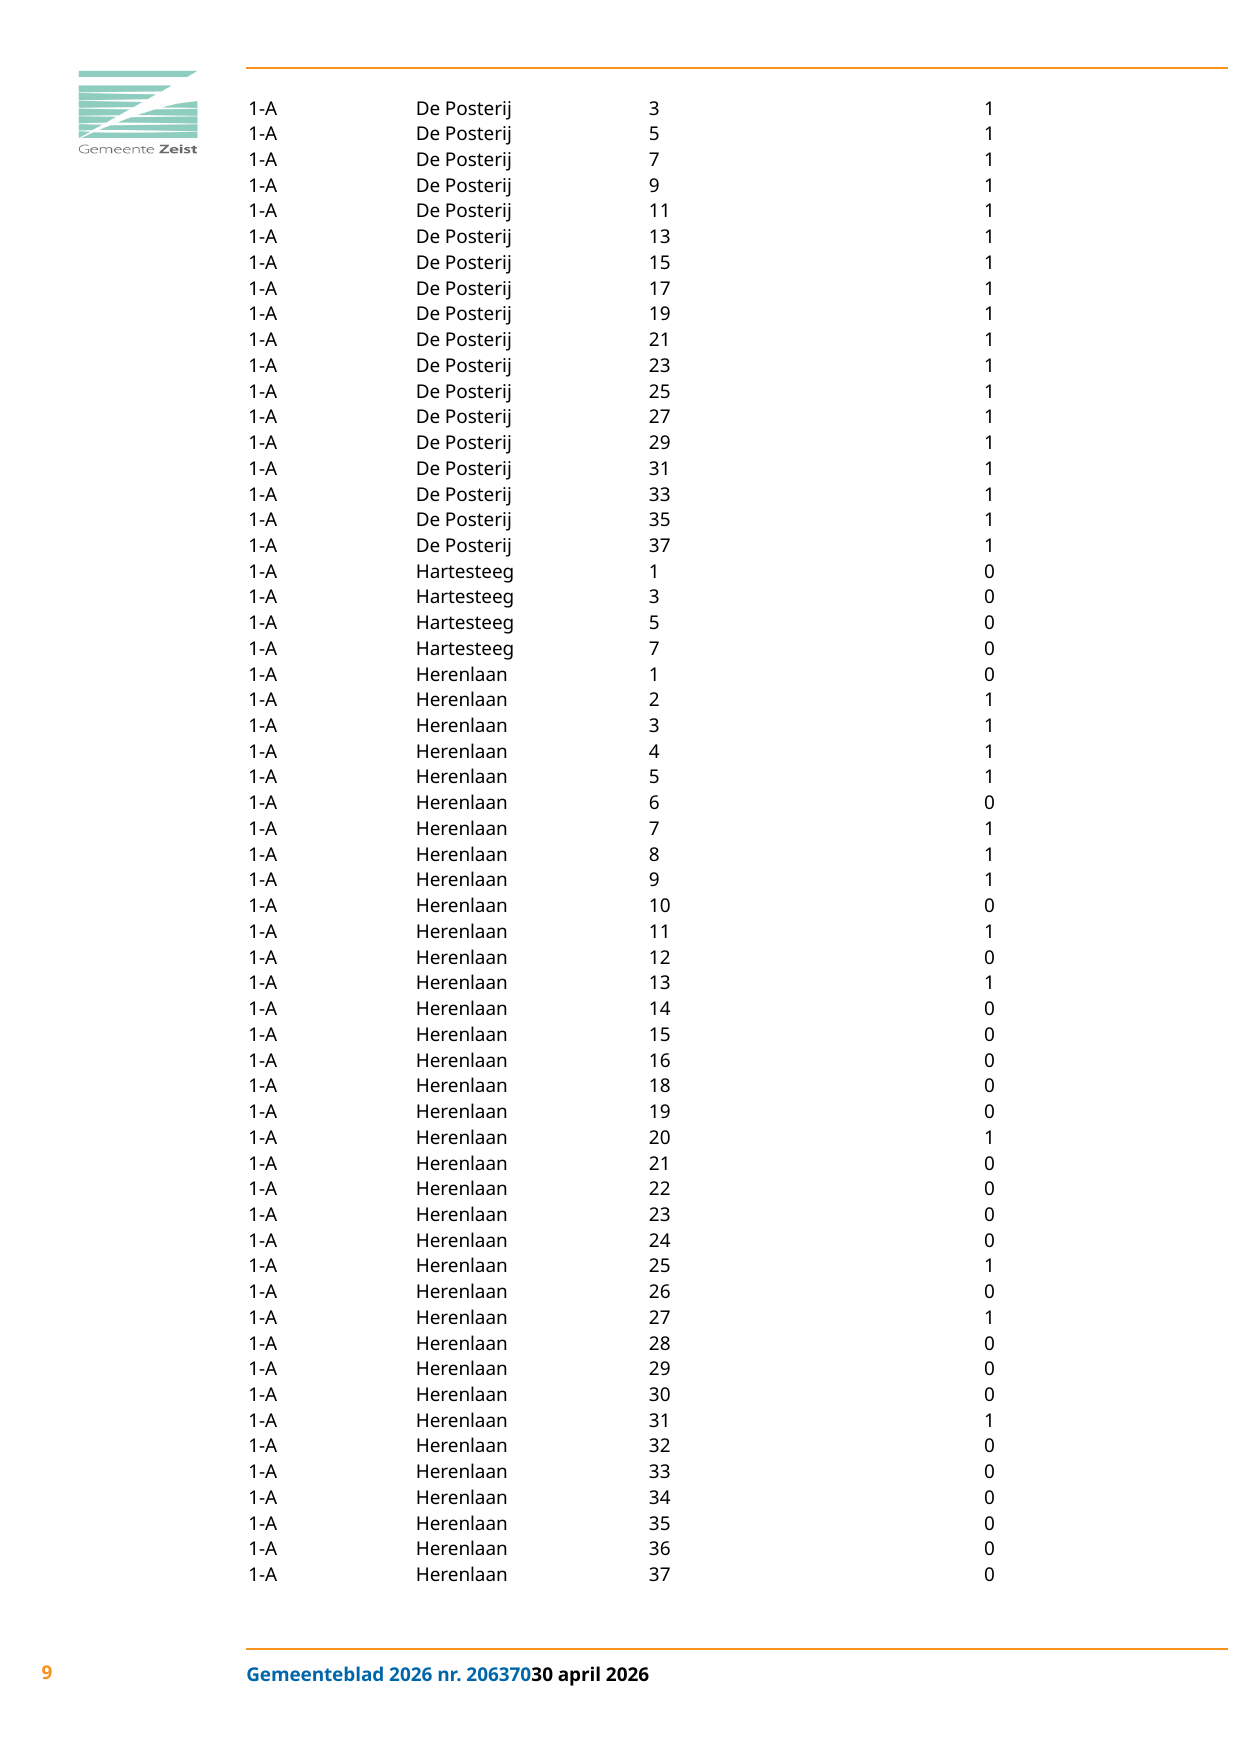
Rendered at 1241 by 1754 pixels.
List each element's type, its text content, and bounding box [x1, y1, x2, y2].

table_cell 1 [649, 661, 816, 687]
table_cell 1-A [248, 1201, 416, 1227]
table_cell [816, 532, 984, 558]
table_cell 0 [984, 609, 1152, 635]
table_cell Herenlaan [416, 1073, 649, 1098]
table_cell [816, 1150, 984, 1175]
table_cell 1 [984, 712, 1152, 738]
table_cell 1-A [248, 532, 416, 558]
table_cell [816, 712, 984, 738]
table_cell 0 [984, 1561, 1152, 1587]
table_cell 1-A [248, 815, 416, 841]
table_cell Herenlaan [416, 1561, 649, 1587]
table_cell [816, 455, 984, 481]
table_cell 34 [649, 1484, 816, 1510]
table_cell 27 [649, 1304, 816, 1330]
table_cell [816, 558, 984, 584]
table_cell 1-A [248, 249, 416, 275]
table_cell 1-A [248, 1484, 416, 1510]
table_cell 23 [649, 352, 816, 378]
table_cell [816, 635, 984, 661]
table_cell 31 [649, 1407, 816, 1433]
table_cell 0 [984, 1175, 1152, 1201]
table_cell 1-A [248, 893, 416, 918]
table_cell 7 [649, 815, 816, 841]
table_cell De Posterij [416, 455, 649, 481]
table_cell 13 [649, 224, 816, 249]
table_cell 1 [984, 867, 1152, 892]
table_cell 0 [984, 893, 1152, 918]
table_cell [816, 429, 984, 455]
table_cell 1-A [248, 584, 416, 609]
table_cell Herenlaan [416, 918, 649, 944]
table_cell 0 [984, 1484, 1152, 1510]
table_cell De Posterij [416, 146, 649, 172]
table_cell 9 [649, 867, 816, 892]
table_cell 35 [649, 506, 816, 532]
table_cell 1-A [248, 172, 416, 198]
table_cell Herenlaan [416, 1278, 649, 1304]
table_cell [816, 224, 984, 249]
table_cell [816, 1073, 984, 1098]
table_cell 1 [984, 815, 1152, 841]
table_cell 6 [649, 790, 816, 815]
table_cell De Posterij [416, 301, 649, 326]
table_cell [816, 918, 984, 944]
table_cell [816, 1561, 984, 1587]
table_cell 0 [984, 995, 1152, 1021]
table_cell 1 [984, 275, 1152, 301]
table_cell 37 [649, 532, 816, 558]
table_cell 1-A [248, 378, 416, 403]
table_cell 1-A [248, 1561, 416, 1587]
table_cell Herenlaan [416, 738, 649, 764]
table_cell 3 [649, 712, 816, 738]
table_cell [816, 1304, 984, 1330]
table_cell Herenlaan [416, 1433, 649, 1458]
table_cell 1-A [248, 1433, 416, 1458]
table_cell 0 [984, 1510, 1152, 1536]
table_cell 24 [649, 1227, 816, 1253]
table_cell 1-A [248, 1330, 416, 1356]
table_cell 1 [984, 172, 1152, 198]
table_cell 20 [649, 1124, 816, 1150]
table_cell 1-A [248, 841, 416, 867]
table_cell 37 [649, 1561, 816, 1587]
table_cell 23 [649, 1201, 816, 1227]
table_cell Herenlaan [416, 1459, 649, 1484]
table_cell 0 [984, 1433, 1152, 1458]
table_cell [816, 352, 984, 378]
table_cell De Posterij [416, 275, 649, 301]
table_cell 1 [984, 481, 1152, 506]
table_cell 7 [649, 635, 816, 661]
table_cell [816, 995, 984, 1021]
table_cell Herenlaan [416, 944, 649, 969]
table_cell 5 [649, 764, 816, 789]
table_cell [816, 970, 984, 995]
table_cell 0 [984, 1459, 1152, 1484]
table_cell De Posterij [416, 95, 649, 121]
table_cell 1-A [248, 1304, 416, 1330]
table_cell 1 [984, 841, 1152, 867]
table_cell 4 [649, 738, 816, 764]
table_cell 1-A [248, 970, 416, 995]
table_cell 1 [984, 404, 1152, 429]
table_cell 1-A [248, 1536, 416, 1561]
table_cell 1-A [248, 301, 416, 326]
table_cell [816, 326, 984, 352]
table_cell 1-A [248, 275, 416, 301]
table_cell 1-A [248, 146, 416, 172]
table_cell 0 [984, 661, 1152, 687]
table_cell Herenlaan [416, 1021, 649, 1047]
table_cell 1 [984, 352, 1152, 378]
table_cell [816, 661, 984, 687]
table_cell 1-A [248, 1356, 416, 1381]
table_cell 1-A [248, 738, 416, 764]
table_cell 2 [649, 687, 816, 712]
table_cell [816, 893, 984, 918]
table_cell 0 [984, 1536, 1152, 1561]
table_cell 1 [984, 687, 1152, 712]
table_cell [816, 172, 984, 198]
table_cell De Posterij [416, 378, 649, 403]
table_cell 1-A [248, 429, 416, 455]
table_cell 1-A [248, 1047, 416, 1072]
table_cell Herenlaan [416, 1047, 649, 1072]
table_cell 1-A [248, 790, 416, 815]
table_cell Hartesteeg [416, 558, 649, 584]
table_cell 11 [649, 918, 816, 944]
table_cell 1 [649, 558, 816, 584]
table_cell 29 [649, 429, 816, 455]
table_cell Herenlaan [416, 764, 649, 789]
table_cell De Posterij [416, 506, 649, 532]
table_cell 1-A [248, 455, 416, 481]
table_cell Herenlaan [416, 790, 649, 815]
table_cell 3 [649, 95, 816, 121]
table_cell [816, 1175, 984, 1201]
table_cell [816, 146, 984, 172]
table_cell [816, 198, 984, 223]
table_cell 1-A [248, 352, 416, 378]
table_cell 1-A [248, 1150, 416, 1175]
table_cell 3 [649, 584, 816, 609]
table_cell [816, 1227, 984, 1253]
table_cell 1-A [248, 712, 416, 738]
table_cell 1 [984, 1124, 1152, 1150]
table_cell Herenlaan [416, 841, 649, 867]
table_cell 15 [649, 1021, 816, 1047]
table_cell [816, 1021, 984, 1047]
table_cell Herenlaan [416, 1253, 649, 1278]
table_cell Herenlaan [416, 687, 649, 712]
table_cell 0 [984, 1021, 1152, 1047]
table_cell 0 [984, 1098, 1152, 1124]
table_cell Herenlaan [416, 1536, 649, 1561]
table_cell 1-A [248, 95, 416, 121]
table_cell 1-A [248, 944, 416, 969]
table_cell Herenlaan [416, 970, 649, 995]
table_cell 1-A [248, 1278, 416, 1304]
table_cell 0 [984, 1227, 1152, 1253]
table_cell [816, 1330, 984, 1356]
table_cell De Posterij [416, 481, 649, 506]
table_cell [816, 481, 984, 506]
table_cell 1 [984, 95, 1152, 121]
table_cell 28 [649, 1330, 816, 1356]
table_cell 1-A [248, 1510, 416, 1536]
table_cell 1 [984, 506, 1152, 532]
table_cell [816, 506, 984, 532]
table_cell [816, 1124, 984, 1150]
table_cell 1 [984, 970, 1152, 995]
table_cell 1-A [248, 1098, 416, 1124]
table_cell 1-A [248, 1227, 416, 1253]
table_cell [816, 1278, 984, 1304]
table_cell Herenlaan [416, 1098, 649, 1124]
table_cell 17 [649, 275, 816, 301]
table_cell [816, 1201, 984, 1227]
table_cell 1 [984, 301, 1152, 326]
table_cell 14 [649, 995, 816, 1021]
table_cell [816, 1459, 984, 1484]
table_cell 1-A [248, 995, 416, 1021]
table_cell Herenlaan [416, 1227, 649, 1253]
table_cell [816, 687, 984, 712]
table_cell Hartesteeg [416, 635, 649, 661]
table_cell 1 [984, 198, 1152, 223]
table_cell 25 [649, 378, 816, 403]
table_cell 1-A [248, 609, 416, 635]
table_cell 11 [649, 198, 816, 223]
table_cell 1-A [248, 1381, 416, 1407]
table_cell Herenlaan [416, 1175, 649, 1201]
table_cell 0 [984, 790, 1152, 815]
table_cell [816, 841, 984, 867]
table_cell 1-A [248, 506, 416, 532]
table_cell Herenlaan [416, 1330, 649, 1356]
table_cell 1 [984, 738, 1152, 764]
table_cell [816, 1433, 984, 1458]
table_cell 1 [984, 1304, 1152, 1330]
table_cell 1-A [248, 867, 416, 892]
table_cell Herenlaan [416, 1510, 649, 1536]
table_cell 1 [984, 532, 1152, 558]
table_cell 0 [984, 1073, 1152, 1098]
table_cell 7 [649, 146, 816, 172]
table_cell 1-A [248, 326, 416, 352]
table_cell Herenlaan [416, 1356, 649, 1381]
table_cell 1-A [248, 121, 416, 146]
table_cell 26 [649, 1278, 816, 1304]
table_cell 27 [649, 404, 816, 429]
table_cell Hartesteeg [416, 584, 649, 609]
table_cell 1-A [248, 1124, 416, 1150]
table_cell 0 [984, 1201, 1152, 1227]
table_cell Herenlaan [416, 1304, 649, 1330]
table_cell 5 [649, 121, 816, 146]
table_cell 1-A [248, 1021, 416, 1047]
table_cell De Posterij [416, 404, 649, 429]
table_cell 9 [649, 172, 816, 198]
table_cell Herenlaan [416, 995, 649, 1021]
table_cell [816, 121, 984, 146]
table_cell 0 [984, 1150, 1152, 1175]
table_cell De Posterij [416, 172, 649, 198]
table_cell 1 [984, 378, 1152, 403]
table_cell 12 [649, 944, 816, 969]
table_cell [816, 764, 984, 789]
table_cell 25 [649, 1253, 816, 1278]
table_cell 1-A [248, 198, 416, 223]
table_cell 1-A [248, 687, 416, 712]
table_cell 1-A [248, 764, 416, 789]
table_cell 0 [984, 635, 1152, 661]
table_cell 1 [984, 249, 1152, 275]
table_cell De Posterij [416, 198, 649, 223]
table_cell De Posterij [416, 352, 649, 378]
table_cell 32 [649, 1433, 816, 1458]
table_cell 1-A [248, 1459, 416, 1484]
table_cell 29 [649, 1356, 816, 1381]
table_cell De Posterij [416, 429, 649, 455]
table_cell [816, 1356, 984, 1381]
table_cell 8 [649, 841, 816, 867]
table_cell 0 [984, 558, 1152, 584]
table_cell 33 [649, 481, 816, 506]
table_cell De Posterij [416, 249, 649, 275]
table_cell 1-A [248, 1073, 416, 1098]
table_cell 1-A [248, 224, 416, 249]
table_cell 0 [984, 1047, 1152, 1072]
table_cell [816, 1381, 984, 1407]
table_cell 1 [984, 121, 1152, 146]
table_cell [816, 1510, 984, 1536]
table_cell 1-A [248, 404, 416, 429]
table_cell 0 [984, 1356, 1152, 1381]
table_cell [816, 1407, 984, 1433]
table_cell 10 [649, 893, 816, 918]
table_cell Hartesteeg [416, 609, 649, 635]
table_cell Herenlaan [416, 661, 649, 687]
table_cell 1-A [248, 661, 416, 687]
table_cell [816, 584, 984, 609]
table_cell Herenlaan [416, 1407, 649, 1433]
table_cell 1 [984, 429, 1152, 455]
table_cell Herenlaan [416, 1124, 649, 1150]
table_cell 5 [649, 609, 816, 635]
table_cell Herenlaan [416, 867, 649, 892]
table_cell 1 [984, 764, 1152, 789]
table_cell 1-A [248, 1175, 416, 1201]
table_cell 21 [649, 326, 816, 352]
table_cell 1 [984, 146, 1152, 172]
table_cell [816, 738, 984, 764]
table_cell 1-A [248, 1407, 416, 1433]
table_cell [816, 404, 984, 429]
table_cell De Posterij [416, 121, 649, 146]
table_cell [816, 1253, 984, 1278]
table_cell 33 [649, 1459, 816, 1484]
table_cell [816, 790, 984, 815]
table_cell 1 [984, 1253, 1152, 1278]
table_cell 1-A [248, 1253, 416, 1278]
table_cell De Posterij [416, 326, 649, 352]
table_cell 15 [649, 249, 816, 275]
table_cell 21 [649, 1150, 816, 1175]
table_cell 1 [984, 918, 1152, 944]
table_cell 1 [984, 455, 1152, 481]
table_cell 0 [984, 944, 1152, 969]
table_cell 1-A [248, 558, 416, 584]
table_cell [816, 609, 984, 635]
table_cell Herenlaan [416, 815, 649, 841]
table_cell 19 [649, 301, 816, 326]
table_cell 1-A [248, 635, 416, 661]
table_cell [816, 301, 984, 326]
table_cell 1 [984, 326, 1152, 352]
table_cell 0 [984, 1278, 1152, 1304]
table_cell [816, 1047, 984, 1072]
table_cell 35 [649, 1510, 816, 1536]
table_cell [816, 944, 984, 969]
table_cell Herenlaan [416, 1150, 649, 1175]
table_cell 30 [649, 1381, 816, 1407]
table_cell Herenlaan [416, 1484, 649, 1510]
table_cell 1-A [248, 918, 416, 944]
table_cell 22 [649, 1175, 816, 1201]
table_cell [816, 249, 984, 275]
table_cell 36 [649, 1536, 816, 1561]
table_cell Herenlaan [416, 893, 649, 918]
table_cell [816, 275, 984, 301]
table_cell 0 [984, 1381, 1152, 1407]
table_cell Herenlaan [416, 1201, 649, 1227]
table_cell 18 [649, 1073, 816, 1098]
table_cell [816, 1536, 984, 1561]
table_cell [816, 378, 984, 403]
picture [41, 47, 231, 172]
table_cell 31 [649, 455, 816, 481]
table_cell [816, 95, 984, 121]
table_cell De Posterij [416, 532, 649, 558]
table_cell 1 [984, 1407, 1152, 1433]
table_cell De Posterij [416, 224, 649, 249]
table_cell Herenlaan [416, 712, 649, 738]
table_cell [816, 1098, 984, 1124]
table_cell 0 [984, 1330, 1152, 1356]
table_cell 13 [649, 970, 816, 995]
table_cell Herenlaan [416, 1381, 649, 1407]
table_cell [816, 1484, 984, 1510]
table_cell 1 [984, 224, 1152, 249]
table_cell 16 [649, 1047, 816, 1072]
table_cell 19 [649, 1098, 816, 1124]
table_cell [816, 867, 984, 892]
table_cell [816, 815, 984, 841]
table_cell 1-A [248, 481, 416, 506]
table_cell 0 [984, 584, 1152, 609]
